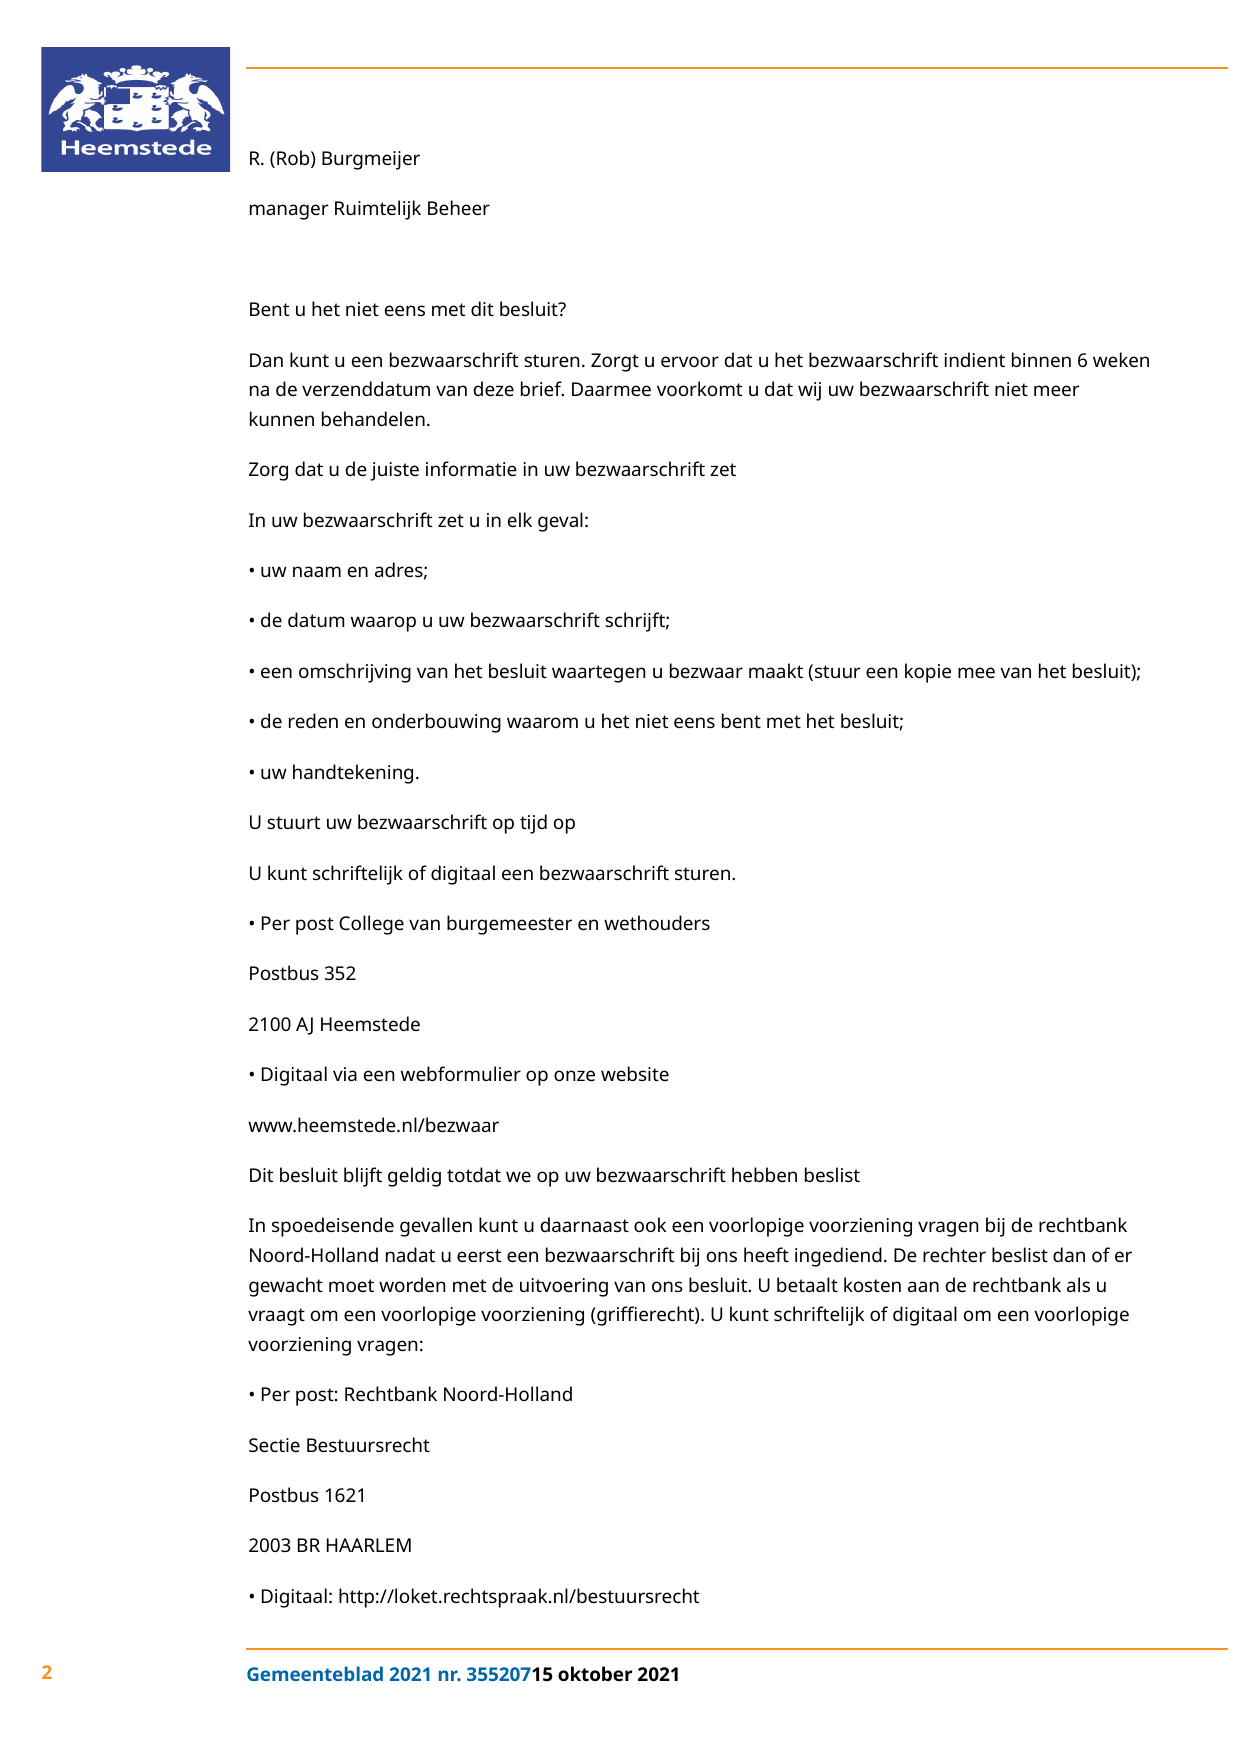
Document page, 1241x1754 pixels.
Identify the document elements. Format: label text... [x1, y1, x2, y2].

text • uw handtekening. [248, 759, 1152, 785]
text • uw naam en adres; [248, 557, 1152, 583]
text In uw bezwaarschrift zet u in elk geval: [248, 507, 1152, 533]
text U stuurt uw bezwaarschrift op tijd op [248, 809, 1152, 835]
text Sectie Bestuursrecht [248, 1432, 1152, 1458]
text • de reden en onderbouwing waarom u het niet eens bent met het besluit; [248, 708, 1152, 734]
text U kunt schriftelijk of digitaal een bezwaarschrift sturen. [248, 860, 1152, 886]
text Postbus 1621 [248, 1482, 1152, 1508]
text • een omschrijving van het besluit waartegen u bezwaar maakt (stuur een kopie mee van het besluit); [248, 658, 1152, 684]
text Zorg dat u de juiste informatie in uw bezwaarschrift zet [248, 456, 1152, 482]
picture [41, 47, 231, 172]
text Dan kunt u een bezwaarschrift sturen. Zorgt u ervoor dat u het bezwaarschrift indient binnen 6 weken na de verzenddatum van deze brief. Daarmee voorkomt u dat wij uw bezwaarschrift niet meer kunnen behandelen. [248, 347, 1152, 432]
text • Digitaal: http://loket.rechtspraak.nl/bestuursrecht [248, 1583, 1152, 1609]
text • Digitaal via een webformulier op onze website [248, 1061, 1152, 1087]
text • Per post: Rechtbank Noord-Holland [248, 1381, 1152, 1407]
text • Per post College van burgemeester en wethouders [248, 910, 1152, 936]
text 2100 AJ Heemstede [248, 1011, 1152, 1037]
text manager Ruimtelijk Beheer [248, 196, 1152, 221]
text 2003 BR HAARLEM [248, 1533, 1152, 1558]
text • de datum waarop u uw bezwaarschrift schrijft; [248, 608, 1152, 633]
text R. (Rob) Burgmeijer [248, 145, 1152, 171]
text Postbus 352 [248, 961, 1152, 986]
text Dit besluit blijft geldig totdat we op uw bezwaarschrift hebben beslist [248, 1162, 1152, 1188]
text In spoedeisende gevallen kunt u daarnaast ook een voorlopige voorziening vragen bij de rechtbank Noord-Holland nadat u eerst een bezwaarschrift bij ons heeft ingediend. De rechter beslist dan of er gewacht moet worden met de uitvoering van ons besluit. U betaalt kosten aan de rechtbank als u vraagt om een voorlopige voorziening (griffierecht). U kunt schriftelijk of digitaal om een voorlopige voorziening vragen: [248, 1213, 1152, 1357]
text www.heemstede.nl/bezwaar [248, 1112, 1152, 1138]
text Bent u het niet eens met dit besluit? [248, 296, 1152, 322]
